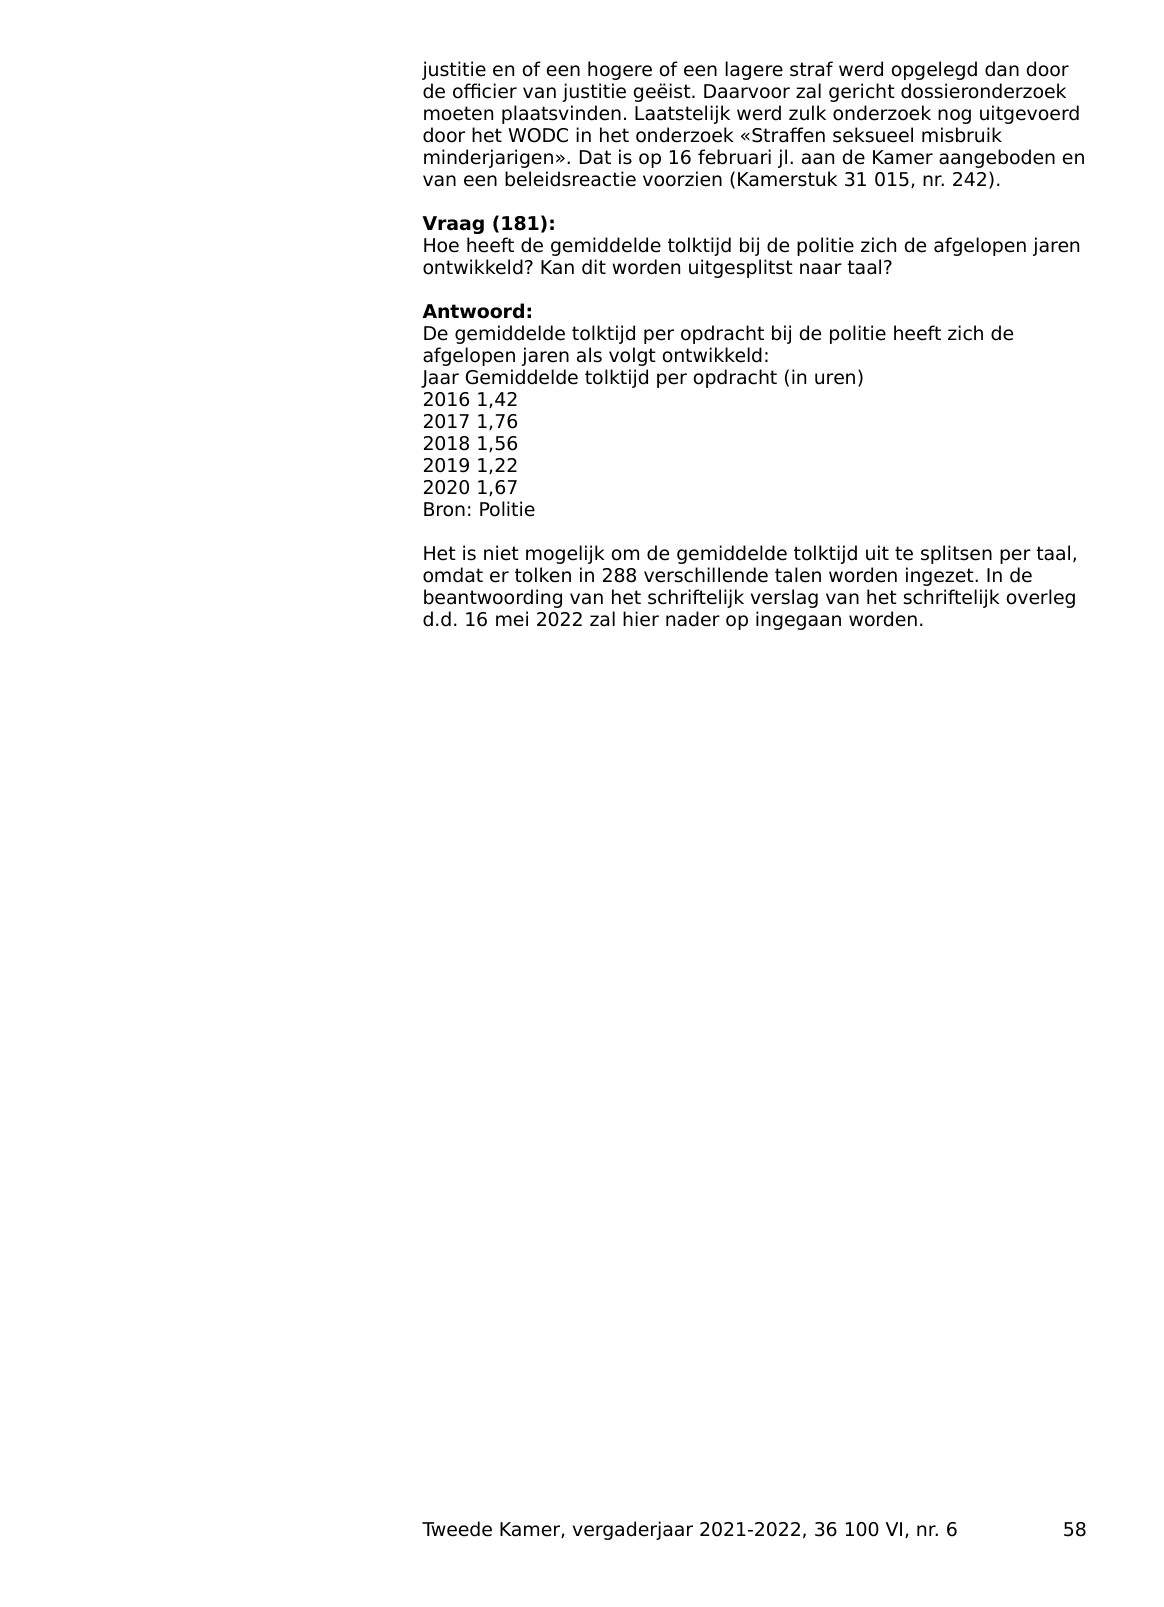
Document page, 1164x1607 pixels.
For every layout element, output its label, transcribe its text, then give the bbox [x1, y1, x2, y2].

text Jaar Gemiddelde tolktijd per opdracht (in uren) [422, 367, 1087, 389]
text Het is niet mogelijk om de gemiddelde tolktijd uit te splitsen per taal, omdat er tolken in 288 verschillende talen worden ingezet. In de beantwoording van het schriftelijk verslag van het schriftelijk overleg d.d. 16 mei 2022 zal hier nader op ingegaan worden. [422, 543, 1087, 631]
text Hoe heeft de gemiddelde tolktijd bij de politie zich de afgelopen jaren ontwikkeld? Kan dit worden uitgesplitst naar taal? [422, 235, 1087, 279]
text Bron: Politie [422, 499, 1087, 521]
text 2018 1,56 [422, 433, 1087, 455]
text 2017 1,76 [422, 411, 1087, 433]
text 2019 1,22 [422, 455, 1087, 477]
text Antwoord: [422, 301, 1087, 323]
text De gemiddelde tolktijd per opdracht bij de politie heeft zich de afgelopen jaren als volgt ontwikkeld: [422, 323, 1087, 367]
text justitie en of een hogere of een lagere straf werd opgelegd dan door de officier van justitie geëist. Daarvoor zal gericht dossieronderzoek moeten plaatsvinden. Laatstelijk werd zulk onderzoek nog uitgevoerd door het WODC in het onderzoek «Straffen seksueel misbruik minderjarigen». Dat is op 16 februari jl. aan de Kamer aangeboden en van een beleidsreactie voorzien (Kamerstuk 31 015, nr. 242). [422, 59, 1087, 191]
text 2016 1,42 [422, 389, 1087, 411]
text Vraag (181): [422, 213, 1087, 235]
text 2020 1,67 [422, 477, 1087, 499]
